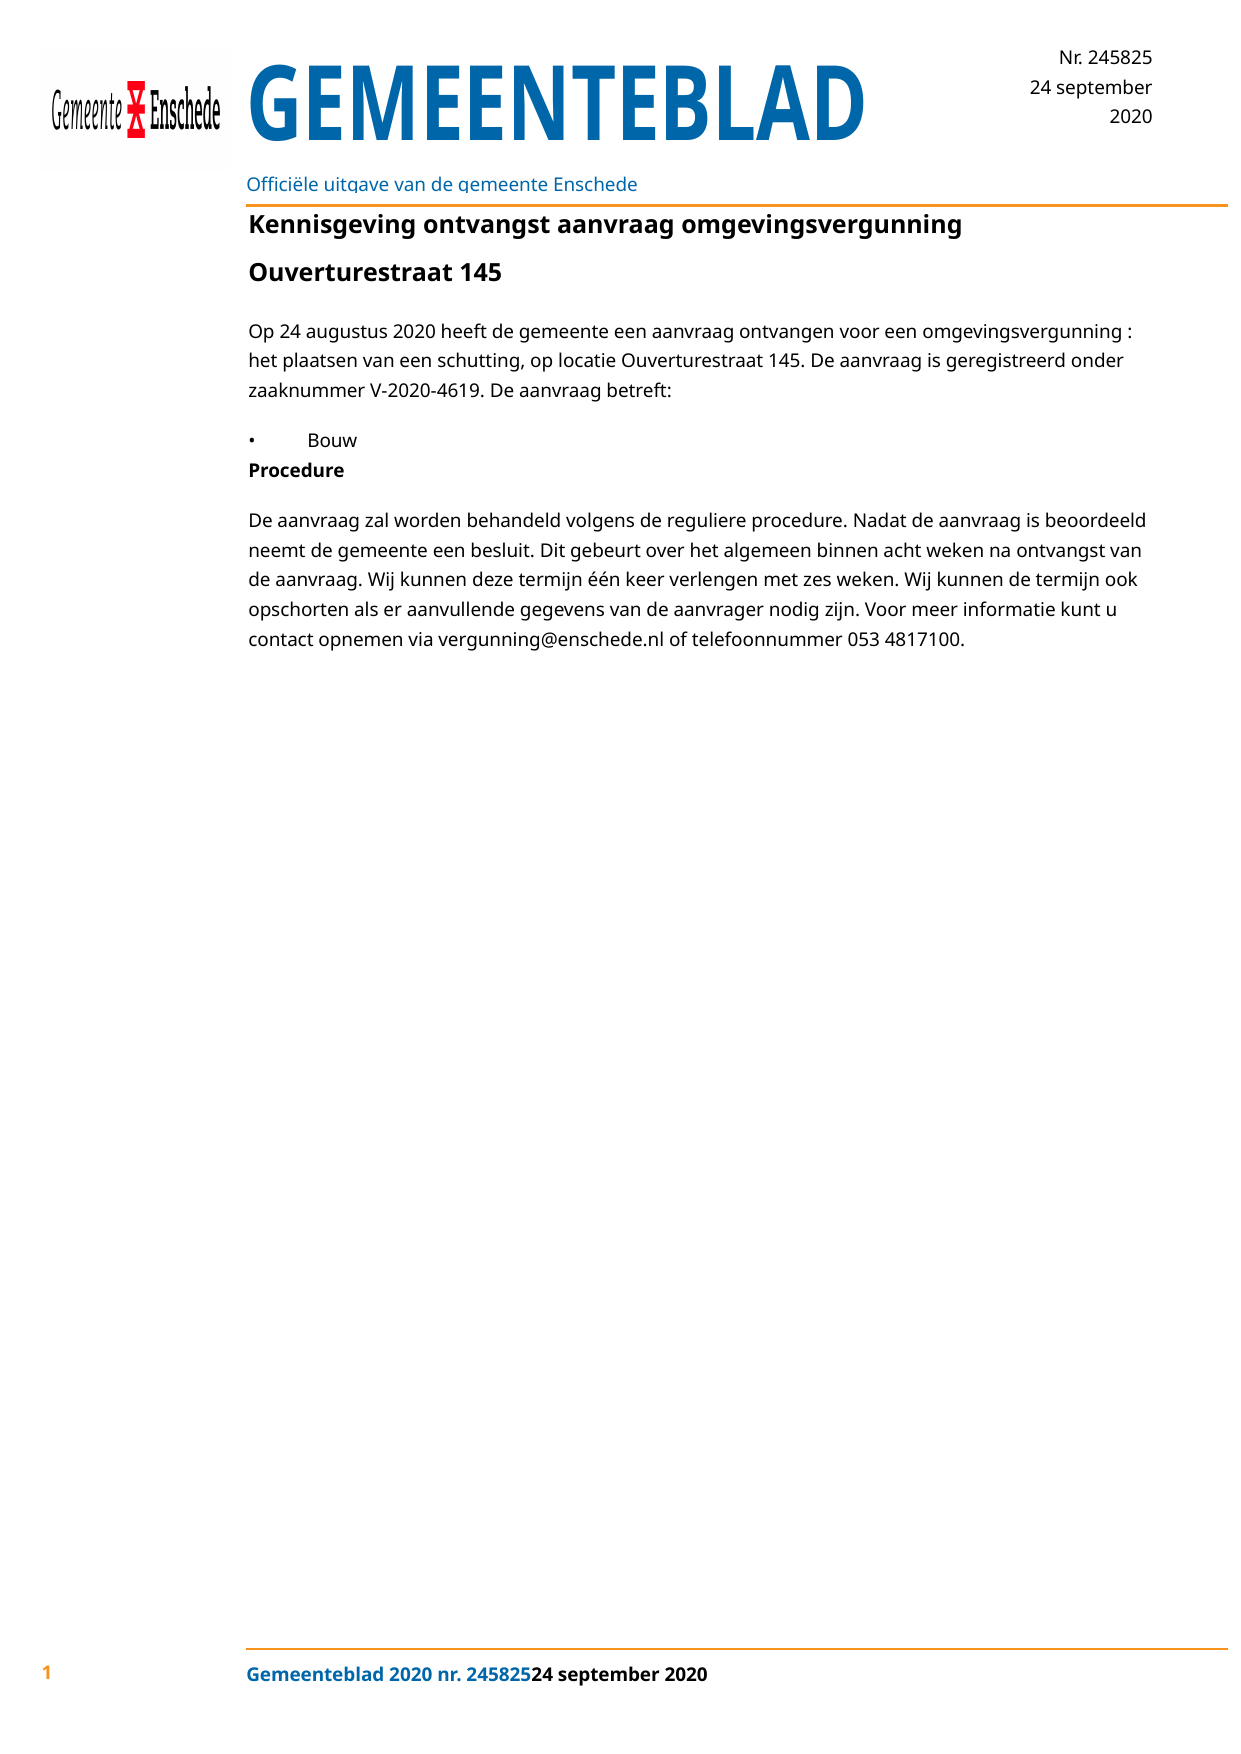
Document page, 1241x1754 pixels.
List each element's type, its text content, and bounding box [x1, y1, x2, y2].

list Bouw [248, 427, 1152, 453]
text Kennisgeving ontvangst aanvraag omgevingsvergunning Ouverturestraat 145 [248, 207, 1152, 288]
picture [41, 47, 231, 172]
text De aanvraag zal worden behandeld volgens de reguliere procedure. Nadat de aanvraag is beoordeeld neemt de gemeente een besluit. Dit gebeurt over het algemeen binnen acht weken na ontvangst van de aanvraag. Wij kunnen deze termijn één keer verlengen met zes weken. Wij kunnen de termijn ook opschorten als er aanvullende gegevens van de aanvrager nodig zijn. Voor meer informatie kunt u contact opnemen via vergunning@enschede.nl of telefoonnummer 053 4817100. [248, 507, 1152, 652]
text Procedure [248, 457, 1152, 483]
text Op 24 augustus 2020 heeft de gemeente een aanvraag ontvangen voor een omgevingsvergunning : het plaatsen van een schutting, op locatie Ouverturestraat 145. De aanvraag is geregistreerd onder zaaknummer V-2020-4619. De aanvraag betreft: [248, 318, 1152, 403]
